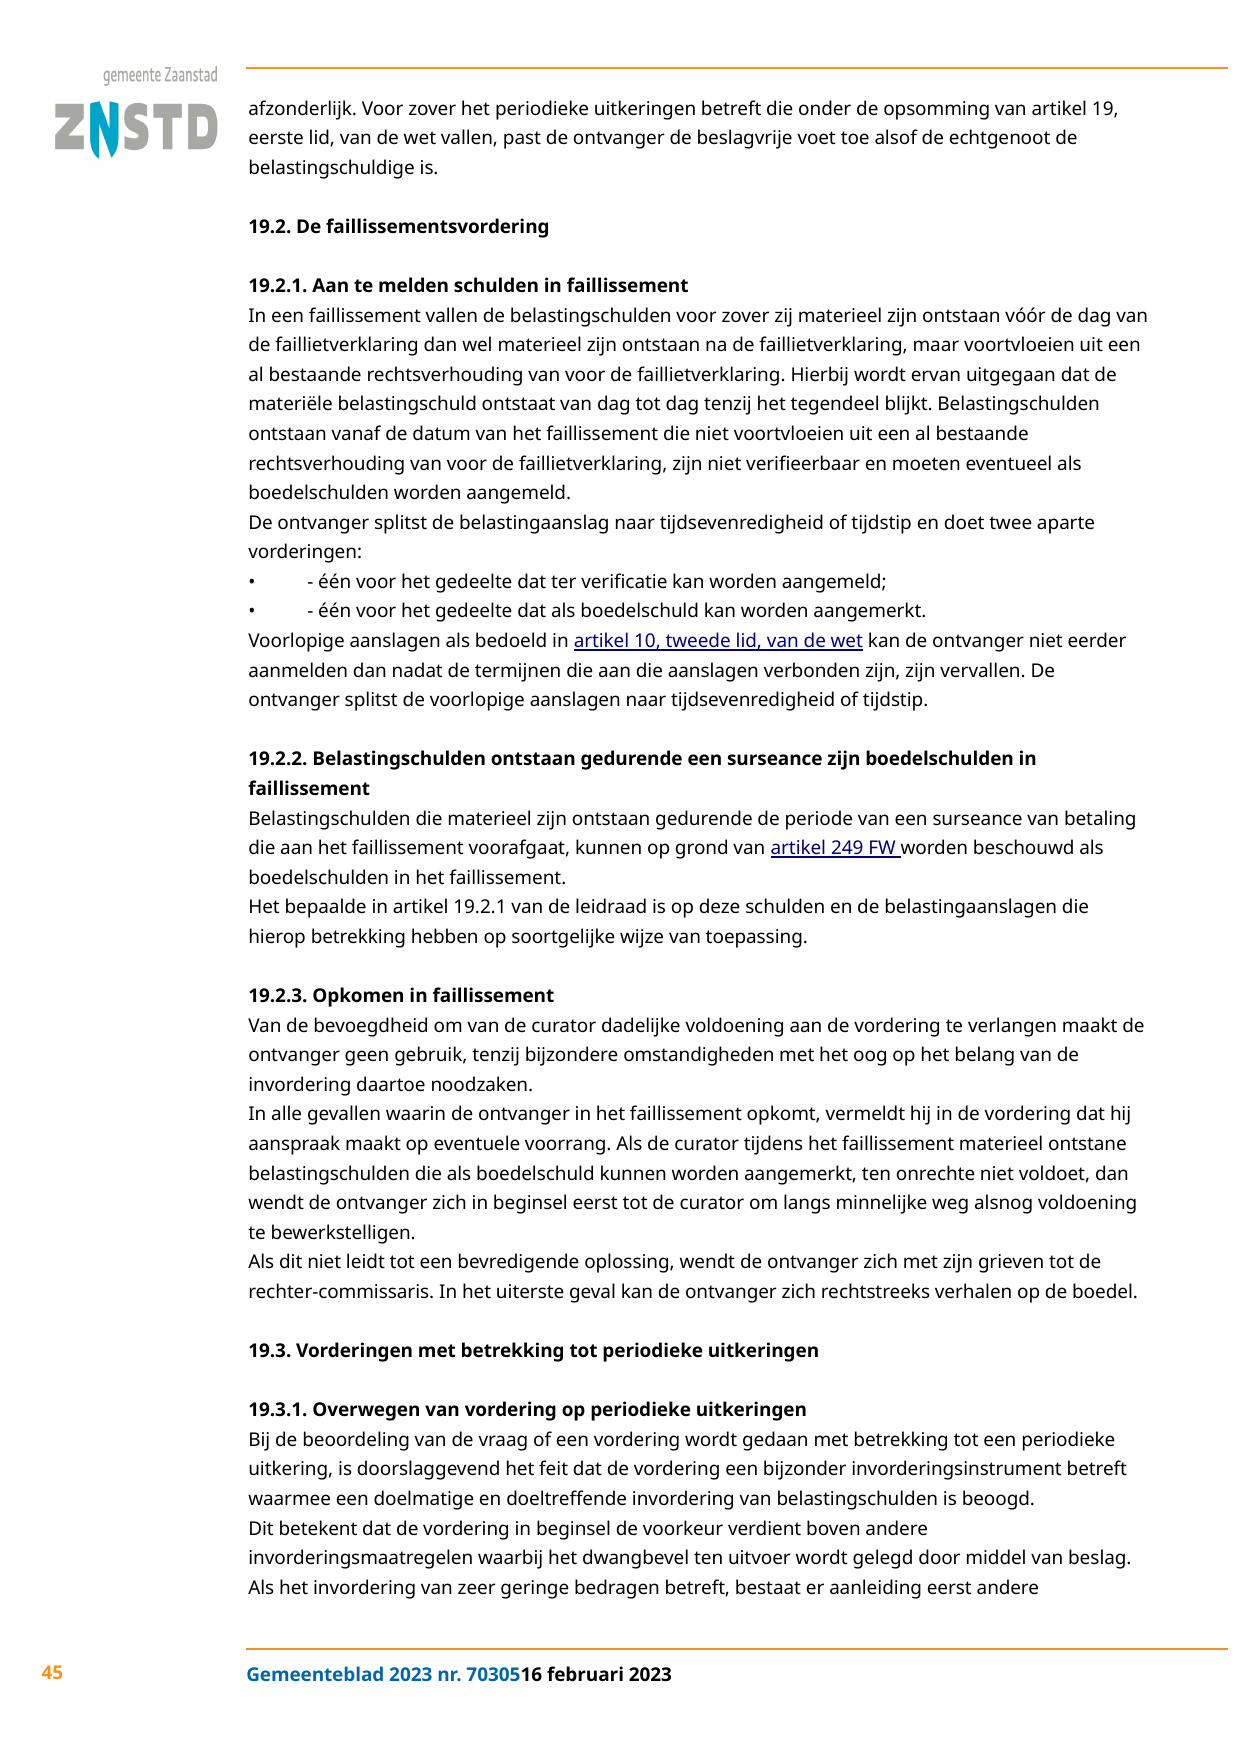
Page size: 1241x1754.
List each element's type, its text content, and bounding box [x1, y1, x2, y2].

picture [41, 47, 231, 172]
text In alle gevallen waarin de ontvanger in het faillissement opkomt, vermeldt hij in de vordering dat hij aanspraak maakt op eventuele voorrang. Als de curator tijdens het faillissement materieel ontstane belastingschulden die als boedelschuld kunnen worden aangemerkt, ten onrechte niet voldoet, dan wendt de ontvanger zich in beginsel eerst tot de curator om langs minnelijke weg alsnog voldoening te bewerkstelligen. [248, 1101, 1152, 1245]
text Dit betekent dat de vordering in beginsel de voorkeur verdient boven andere invorderingsmaatregelen waarbij het dwangbevel ten uitvoer wordt gelegd door middel van beslag. Als het invordering van zeer geringe bedragen betreft, bestaat er aanleiding eerst andere [248, 1515, 1152, 1600]
text In een faillissement vallen de belastingschulden voor zover zij materieel zijn ontstaan vóór de dag van de faillietverklaring dan wel materieel zijn ontstaan na de faillietverklaring, maar voortvloeien uit een al bestaande rechtsverhouding van voor de faillietverklaring. Hierbij wordt ervan uitgegaan dat de materiële belastingschuld ontstaat van dag tot dag tenzij het tegendeel blijkt. Belastingschulden ontstaan vanaf de datum van het faillissement die niet voortvloeien uit een al bestaande rechtsverhouding van voor de faillietverklaring, zijn niet verifieerbaar en moeten eventueel als boedelschulden worden aangemeld. [248, 302, 1152, 505]
text 19.3. Vorderingen met betrekking tot periodieke uitkeringen [248, 1337, 1152, 1363]
list - één voor het gedeelte dat ter verificatie kan worden aangemeld; [248, 568, 1152, 594]
text Belastingschulden die materieel zijn ontstaan gedurende de periode van een surseance van betaling die aan het faillissement voorafgaat, kunnen op grond van artikel 249 FW worden beschouwd als boedelschulden in het faillissement. [248, 805, 1152, 890]
text Het bepaalde in artikel 19.2.1 van de leidraad is op deze schulden en de belastingaanslagen die hierop betrekking hebben op soortgelijke wijze van toepassing. [248, 893, 1152, 949]
text afzonderlijk. Voor zover het periodieke uitkeringen betreft die onder de opsomming van artikel 19, eerste lid, van de wet vallen, past de ontvanger de beslagvrije voet toe alsof de echtgenoot de belastingschuldige is. [248, 95, 1152, 180]
text 19.3.1. Overwegen van vordering op periodieke uitkeringen [248, 1396, 1152, 1422]
text Als dit niet leidt tot een bevredigende oplossing, wendt de ontvanger zich met zijn grieven tot de rechter-commissaris. In het uiterste geval kan de ontvanger zich rechtstreeks verhalen op de boedel. [248, 1248, 1152, 1304]
text 19.2. De faillissementsvordering [248, 213, 1152, 239]
text De ontvanger splitst de belastingaanslag naar tijdsevenredigheid of tijdstip en doet twee aparte vorderingen: [248, 509, 1152, 564]
text 19.2.1. Aan te melden schulden in faillissement [248, 272, 1152, 298]
text Voorlopige aanslagen als bedoeld in artikel 10, tweede lid, van de wet kan de ontvanger niet eerder aanmelden dan nadat de termijnen die aan die aanslagen verbonden zijn, zijn vervallen. De ontvanger splitst de voorlopige aanslagen naar tijdsevenredigheid of tijdstip. [248, 627, 1152, 712]
text Bij de beoordeling van de vraag of een vordering wordt gedaan met betrekking tot een periodieke uitkering, is doorslaggevend het feit dat de vordering een bijzonder invorderingsinstrument betreft waarmee een doelmatige en doeltreffende invordering van belastingschulden is beoogd. [248, 1426, 1152, 1511]
text Van de bevoegdheid om van de curator dadelijke voldoening aan de vordering te verlangen maakt de ontvanger geen gebruik, tenzij bijzondere omstandigheden met het oog op het belang van de invordering daartoe noodzaken. [248, 1012, 1152, 1097]
text 19.2.2. Belastingschulden ontstaan gedurende een surseance zijn boedelschulden in faillissement [248, 746, 1152, 801]
list - één voor het gedeelte dat als boedelschuld kan worden aangemerkt. [248, 598, 1152, 623]
text 19.2.3. Opkomen in faillissement [248, 982, 1152, 1008]
